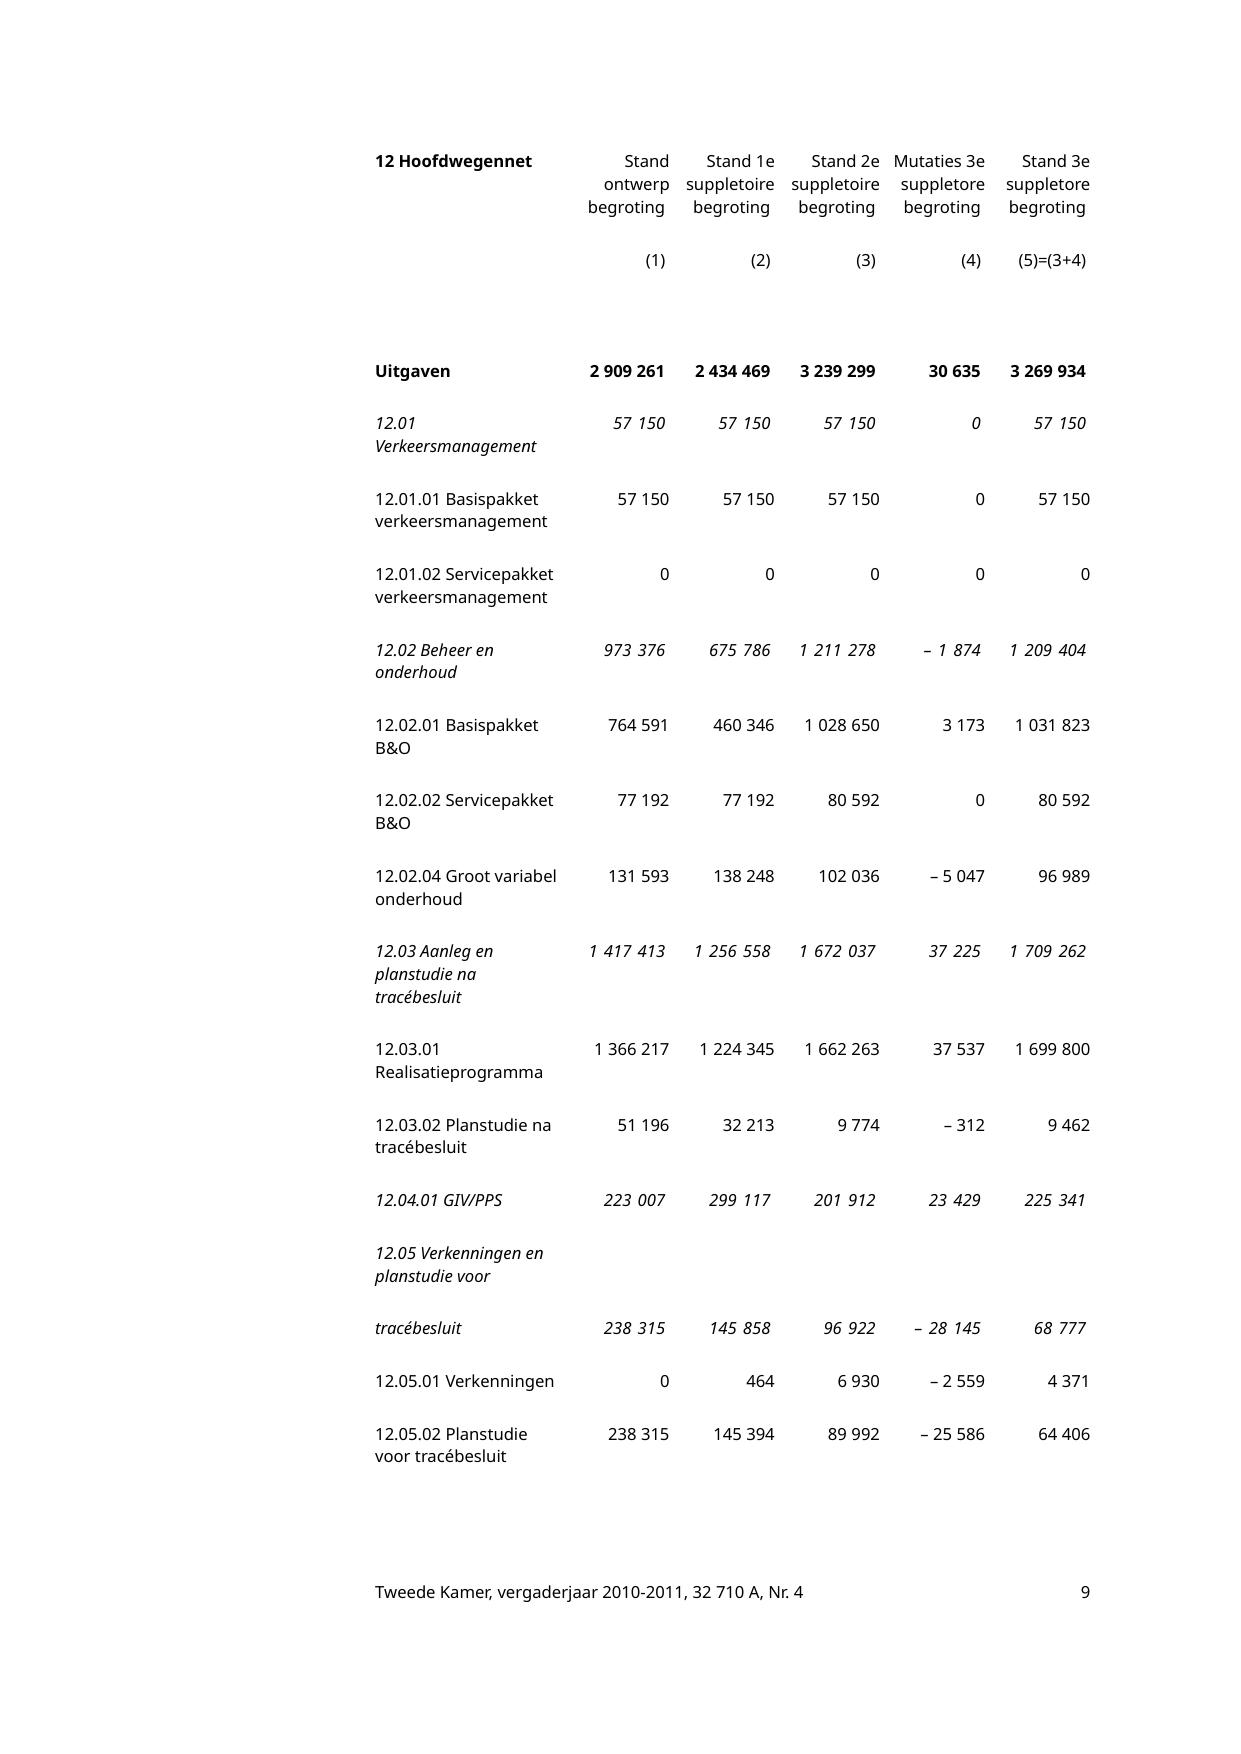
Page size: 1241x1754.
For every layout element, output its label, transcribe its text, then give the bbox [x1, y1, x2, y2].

table_cell 12.05.02 Planstudie voor tracébesluit [375, 1423, 564, 1498]
table_cell (3) [775, 248, 880, 307]
table_cell 145 858 [669, 1317, 774, 1370]
table_cell 0 [880, 412, 985, 487]
table_cell (4) [880, 248, 985, 307]
table_cell 0 [880, 563, 985, 638]
table_cell 2 434 469 [669, 359, 774, 412]
table_cell 12.01.02 Servicepakket verkeersmanagement [375, 563, 564, 638]
table_cell [564, 307, 669, 359]
table_cell – 28 145 [880, 1317, 985, 1370]
table_cell tracébesluit [375, 1317, 564, 1370]
table_cell 0 [985, 563, 1090, 638]
table_cell 57 150 [669, 412, 774, 487]
table_cell 1 699 800 [985, 1038, 1090, 1113]
table_cell 57 150 [775, 412, 880, 487]
table_cell 12.01.01 Basispakket verkeersmanagement [375, 488, 564, 563]
table_cell 96 989 [985, 865, 1090, 940]
table_cell 12.01 Verkeersmanagement [375, 412, 564, 487]
table_cell 57 150 [775, 488, 880, 563]
table_cell 9 462 [985, 1114, 1090, 1189]
table_cell 1 028 650 [775, 714, 880, 789]
table_cell [775, 307, 880, 359]
table_cell 1 211 278 [775, 638, 880, 714]
table_cell Uitgaven [375, 359, 564, 412]
table_cell 0 [880, 789, 985, 864]
table_cell 37 537 [880, 1038, 985, 1113]
table_cell 57 150 [564, 412, 669, 487]
table_cell 64 406 [985, 1423, 1090, 1498]
table_cell – 312 [880, 1114, 985, 1189]
table_cell [375, 248, 564, 307]
table_cell 3 173 [880, 714, 985, 789]
table_cell 12.02.04 Groot variabel onderhoud [375, 865, 564, 940]
table_cell 68 777 [985, 1317, 1090, 1370]
table_cell [880, 1242, 985, 1317]
table_cell 37 225 [880, 940, 985, 1038]
table_cell – 5 047 [880, 865, 985, 940]
table_cell 1 366 217 [564, 1038, 669, 1113]
table_cell 764 591 [564, 714, 669, 789]
table_cell 102 036 [775, 865, 880, 940]
table_cell (5)=(3+4) [985, 248, 1090, 307]
table_cell 675 786 [669, 638, 774, 714]
table_cell 1 417 413 [564, 940, 669, 1038]
table_cell – 1 874 [880, 638, 985, 714]
table_cell 1 209 404 [985, 638, 1090, 714]
table_cell 51 196 [564, 1114, 669, 1189]
table_cell 80 592 [985, 789, 1090, 864]
table_cell 1 031 823 [985, 714, 1090, 789]
table_cell 57 150 [985, 412, 1090, 487]
table_header Stand 2e suppletoire begroting [775, 150, 880, 248]
table_cell 23 429 [880, 1189, 985, 1242]
table_cell 3 239 299 [775, 359, 880, 412]
table_cell 0 [564, 1370, 669, 1422]
table_cell 12.05.01 Verkenningen [375, 1370, 564, 1422]
table_cell 1 224 345 [669, 1038, 774, 1113]
table_cell [880, 307, 985, 359]
table_cell 12.05 Verkenningen en planstudie voor [375, 1242, 564, 1317]
table_cell 138 248 [669, 865, 774, 940]
table_cell 12.03 Aanleg en planstudie na tracébesluit [375, 940, 564, 1038]
table_cell (1) [564, 248, 669, 307]
table_cell 0 [880, 488, 985, 563]
table_cell 4 371 [985, 1370, 1090, 1422]
table_cell [375, 307, 564, 359]
table_cell 9 774 [775, 1114, 880, 1189]
table_cell 12.04.01 GIV/PPS [375, 1189, 564, 1242]
table_cell [669, 1242, 774, 1317]
table_cell 223 007 [564, 1189, 669, 1242]
table_cell 131 593 [564, 865, 669, 940]
table_cell 77 192 [669, 789, 774, 864]
table_cell 12.02.01 Basispakket B&O [375, 714, 564, 789]
table_cell 12.02.02 Servicepakket B&O [375, 789, 564, 864]
table_cell 145 394 [669, 1423, 774, 1498]
table_cell 2 909 261 [564, 359, 669, 412]
table_cell 57 150 [985, 488, 1090, 563]
table_cell 57 150 [564, 488, 669, 563]
table_cell – 25 586 [880, 1423, 985, 1498]
table_cell 1 709 262 [985, 940, 1090, 1038]
table_cell (2) [669, 248, 774, 307]
table_cell 1 256 558 [669, 940, 774, 1038]
table_cell 80 592 [775, 789, 880, 864]
table_header Stand ontwerp begroting [564, 150, 669, 248]
table_cell [669, 307, 774, 359]
table_cell 12.02 Beheer en onderhoud [375, 638, 564, 714]
table_cell 12.03.01 Realisatieprogramma [375, 1038, 564, 1113]
table_cell 1 662 263 [775, 1038, 880, 1113]
table_cell 0 [669, 563, 774, 638]
table_cell 973 376 [564, 638, 669, 714]
table_cell 12.03.02 Planstudie na tracébesluit [375, 1114, 564, 1189]
table_header Stand 3e suppletore begroting [985, 150, 1090, 248]
table_cell [985, 1242, 1090, 1317]
table_cell 89 992 [775, 1423, 880, 1498]
table_cell 0 [564, 563, 669, 638]
table_cell 1 672 037 [775, 940, 880, 1038]
table_cell [985, 307, 1090, 359]
table_cell 201 912 [775, 1189, 880, 1242]
table_cell 460 346 [669, 714, 774, 789]
table_cell 96 922 [775, 1317, 880, 1370]
table_cell – 2 559 [880, 1370, 985, 1422]
table_cell 0 [775, 563, 880, 638]
table_cell 6 930 [775, 1370, 880, 1422]
table_cell 464 [669, 1370, 774, 1422]
table_header Stand 1e suppletoire begroting [669, 150, 774, 248]
table_cell 225 341 [985, 1189, 1090, 1242]
table_cell 238 315 [564, 1423, 669, 1498]
table_cell 3 269 934 [985, 359, 1090, 412]
table_header 12 Hoofdwegennet [375, 150, 564, 248]
table_cell 77 192 [564, 789, 669, 864]
table_cell 30 635 [880, 359, 985, 412]
table_header Mutaties 3e suppletore begroting [880, 150, 985, 248]
table_cell [564, 1242, 669, 1317]
table_cell 238 315 [564, 1317, 669, 1370]
table_cell 32 213 [669, 1114, 774, 1189]
table_cell 299 117 [669, 1189, 774, 1242]
table_cell [775, 1242, 880, 1317]
table_cell 57 150 [669, 488, 774, 563]
